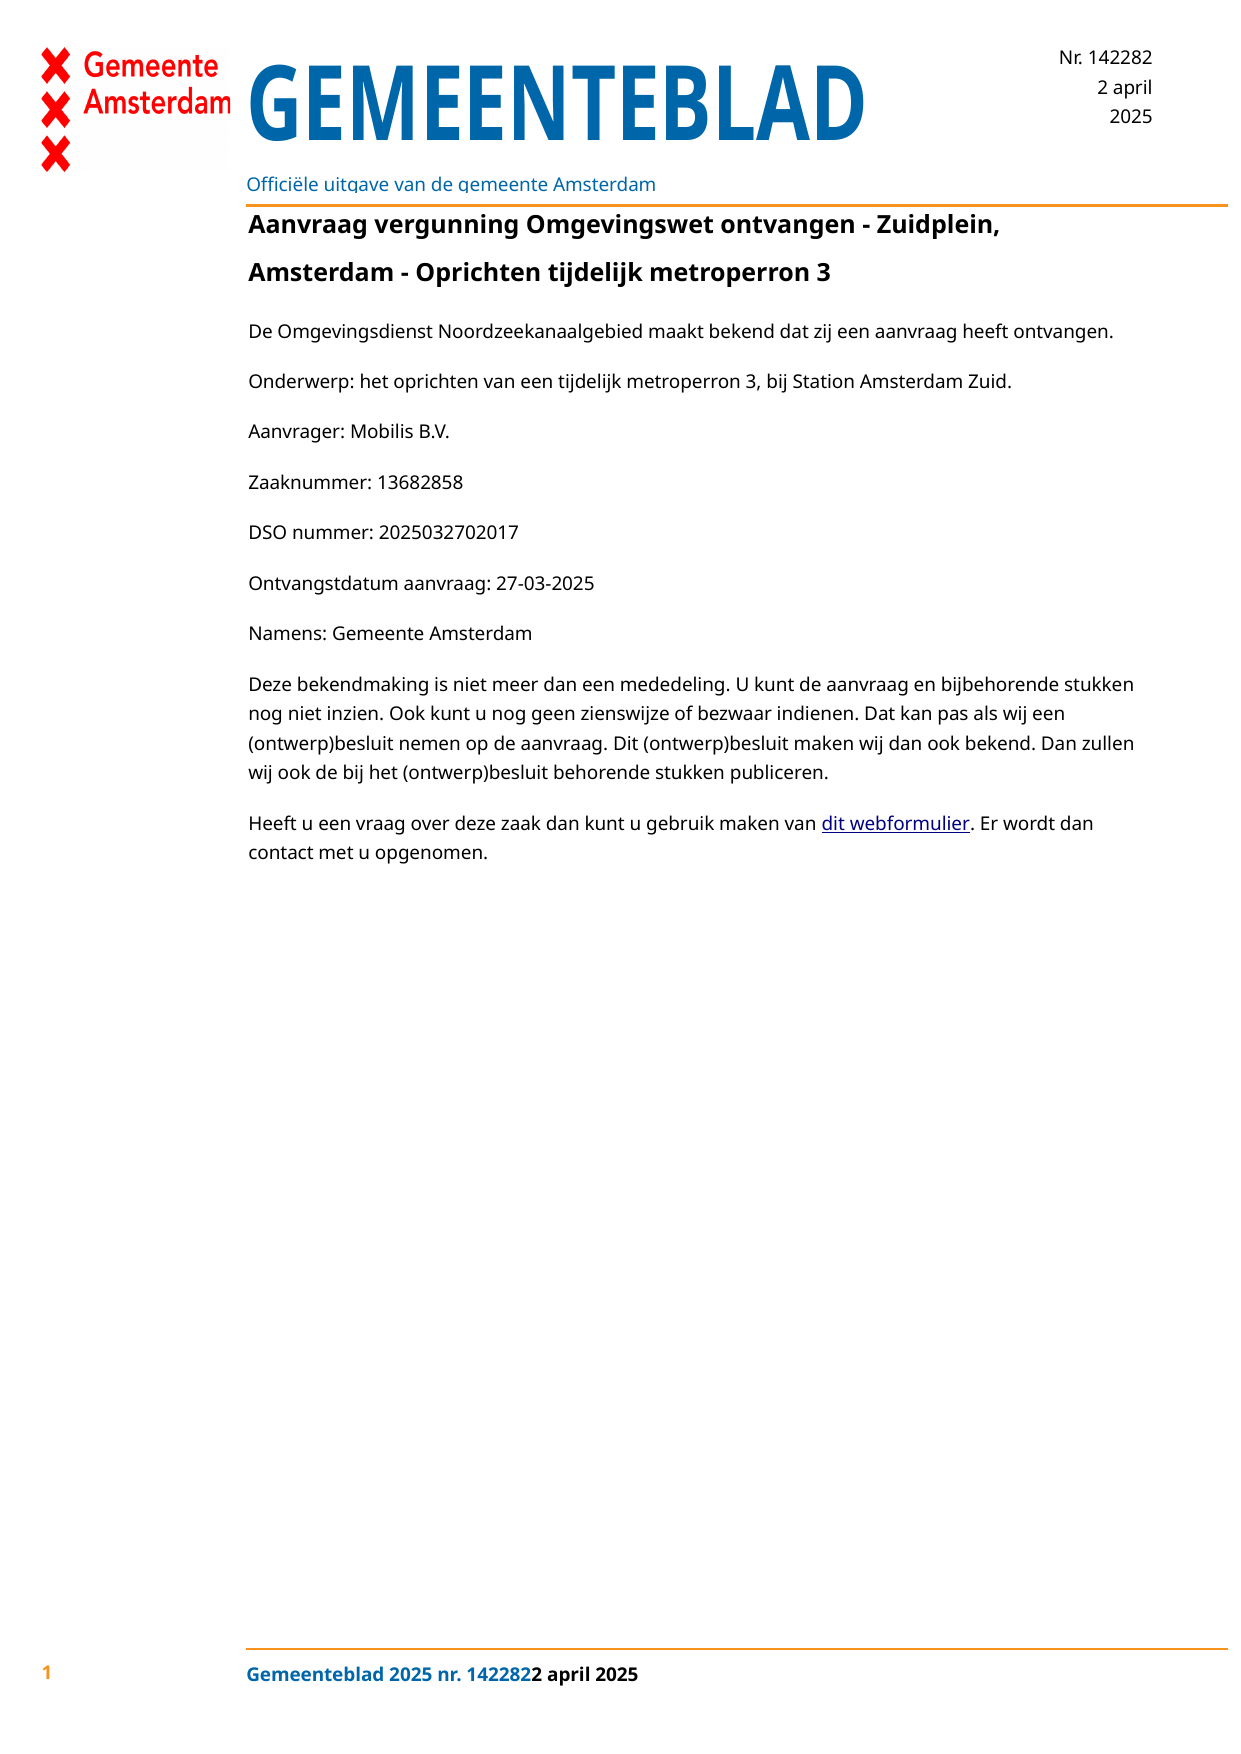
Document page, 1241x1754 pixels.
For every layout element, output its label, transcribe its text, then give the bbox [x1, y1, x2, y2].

text Ontvangstdatum aanvraag: 27-03-2025 [248, 570, 1152, 596]
text Aanvraag vergunning Omgevingswet ontvangen - Zuidplein, Amsterdam - Oprichten tijdelijk metroperron 3 [248, 207, 1152, 288]
text Deze bekendmaking is niet meer dan een mededeling. U kunt de aanvraag en bijbehorende stukken nog niet inzien. Ook kunt u nog geen zienswijze of bezwaar indienen. Dat kan pas als wij een (ontwerp)besluit nemen op de aanvraag. Dit (ontwerp)besluit maken wij dan ook bekend. Dan zullen wij ook de bij het (ontwerp)besluit behorende stukken publiceren. [248, 671, 1152, 785]
picture [41, 47, 231, 172]
text De Omgevingsdienst Noordzeekanaalgebied maakt bekend dat zij een aanvraag heeft ontvangen. [248, 318, 1152, 344]
text Zaaknummer: 13682858 [248, 469, 1152, 495]
text Namens: Gemeente Amsterdam [248, 620, 1152, 646]
text Heeft u een vraag over deze zaak dan kunt u gebruik maken van dit webformulier. Er wordt dan contact met u opgenomen. [248, 810, 1152, 865]
text Onderwerp: het oprichten van een tijdelijk metroperron 3, bij Station Amsterdam Zuid. [248, 368, 1152, 394]
text Aanvrager: Mobilis B.V. [248, 419, 1152, 444]
text DSO nummer: 2025032702017 [248, 519, 1152, 545]
